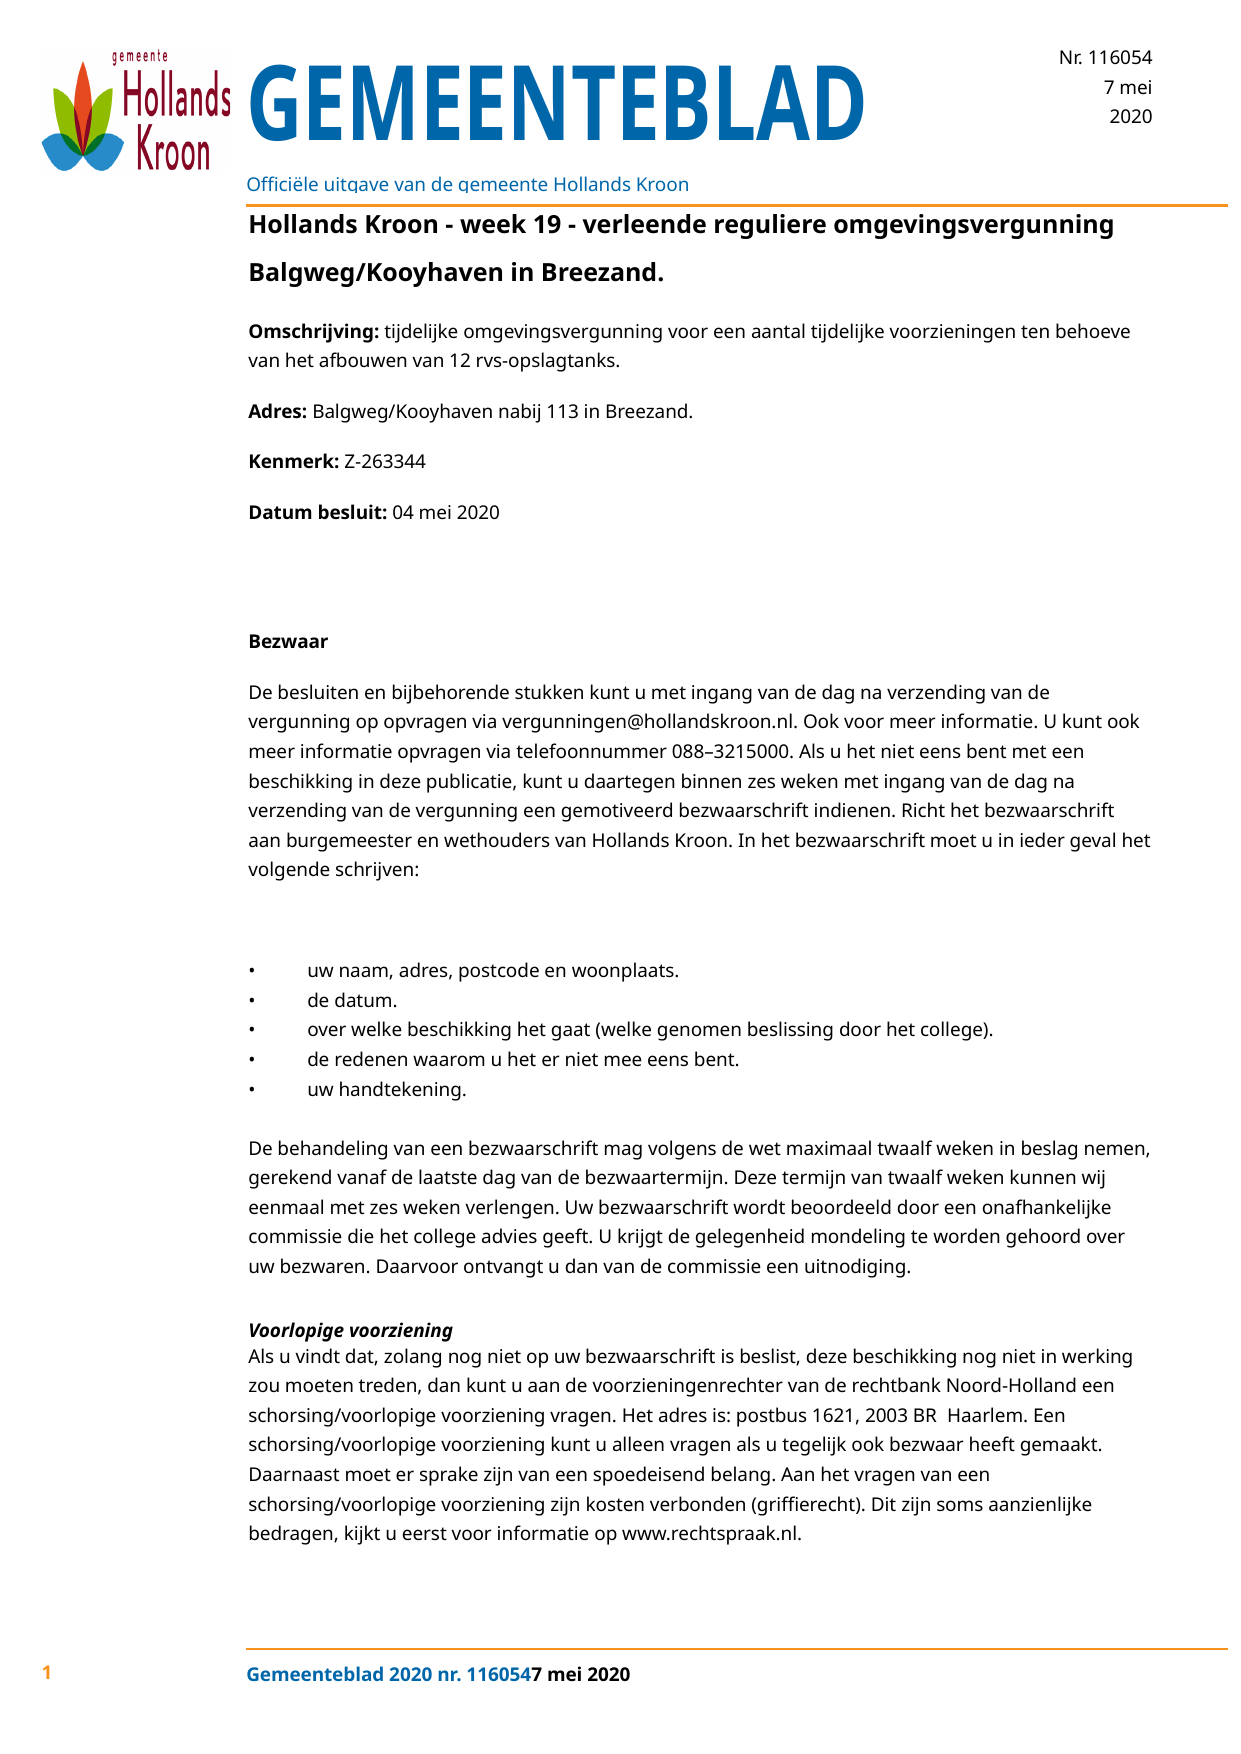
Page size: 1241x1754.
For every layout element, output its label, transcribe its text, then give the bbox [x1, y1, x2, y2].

table_header [700, 499, 1152, 524]
text Voorlopige voorziening [248, 1317, 1152, 1343]
list uw handtekening. [248, 1076, 1152, 1101]
text Als u vindt dat, zolang nog niet op uw bezwaarschrift is beslist, deze beschikking nog niet in werking zou moeten treden, dan kunt u aan de voorzieningenrechter van de rechtbank Noord-Holland een schorsing/voorlopige voorziening vragen. Het adres is: postbus 1621, 2003 BR Haarlem. Een schorsing/voorlopige voorziening kunt u alleen vragen als u tegelijk ook bezwaar heeft gemaakt. Daarnaast moet er sprake zijn van een spoedeisend belang. Aan het vragen van een schorsing/voorlopige voorziening zijn kosten verbonden (griffierecht). Dit zijn soms aanzienlijke bedragen, kijkt u eerst voor informatie op www.rechtspraak.nl. [248, 1343, 1152, 1546]
list de redenen waarom u het er niet mee eens bent. [248, 1046, 1152, 1072]
text Bezwaar [248, 629, 1152, 654]
table_header Datum besluit: 04 mei 2020 [248, 499, 700, 524]
text Omschrijving: tijdelijke omgevingsvergunning voor een aantal tijdelijke voorzieningen ten behoeve van het afbouwen van 12 rvs-opslagtanks. [248, 318, 1152, 373]
list uw naam, adres, postcode en woonplaats. [248, 957, 1152, 983]
text Hollands Kroon - week 19 - verleende reguliere omgevingsvergunning Balgweg/Kooyhaven in Breezand. [248, 207, 1152, 288]
picture [41, 47, 231, 172]
text Adres: Balgweg/Kooyhaven nabij 113 in Breezand. [248, 398, 1152, 424]
text De besluiten en bijbehorende stukken kunt u met ingang van de dag na verzending van de vergunning op opvragen via vergunningen@hollandskroon.nl. Ook voor meer informatie. U kunt ook meer informatie opvragen via telefoonnummer 088–3215000. Als u het niet eens bent met een beschikking in deze publicatie, kunt u daartegen binnen zes weken met ingang van de dag na verzending van de vergunning een gemotiveerd bezwaarschrift indienen. Richt het bezwaarschrift aan burgemeester en wethouders van Hollands Kroon. In het bezwaarschrift moet u in ieder geval het volgende schrijven: [248, 679, 1152, 882]
text Kenmerk: Z-263344 [248, 448, 1152, 474]
text De behandeling van een bezwaarschrift mag volgens de wet maximaal twaalf weken in beslag nemen, gerekend vanaf de laatste dag van de bezwaartermijn. Deze termijn van twaalf weken kunnen wij eenmaal met zes weken verlengen. Uw bezwaarschrift wordt beoordeeld door een onafhankelijke commissie die het college advies geeft. U krijgt de gelegenheid mondeling te worden gehoord over uw bezwaren. Daarvoor ontvangt u dan van de commissie een uitnodiging. [248, 1135, 1152, 1279]
list over welke beschikking het gaat (welke genomen beslissing door het college). [248, 1017, 1152, 1042]
list de datum. [248, 987, 1152, 1013]
